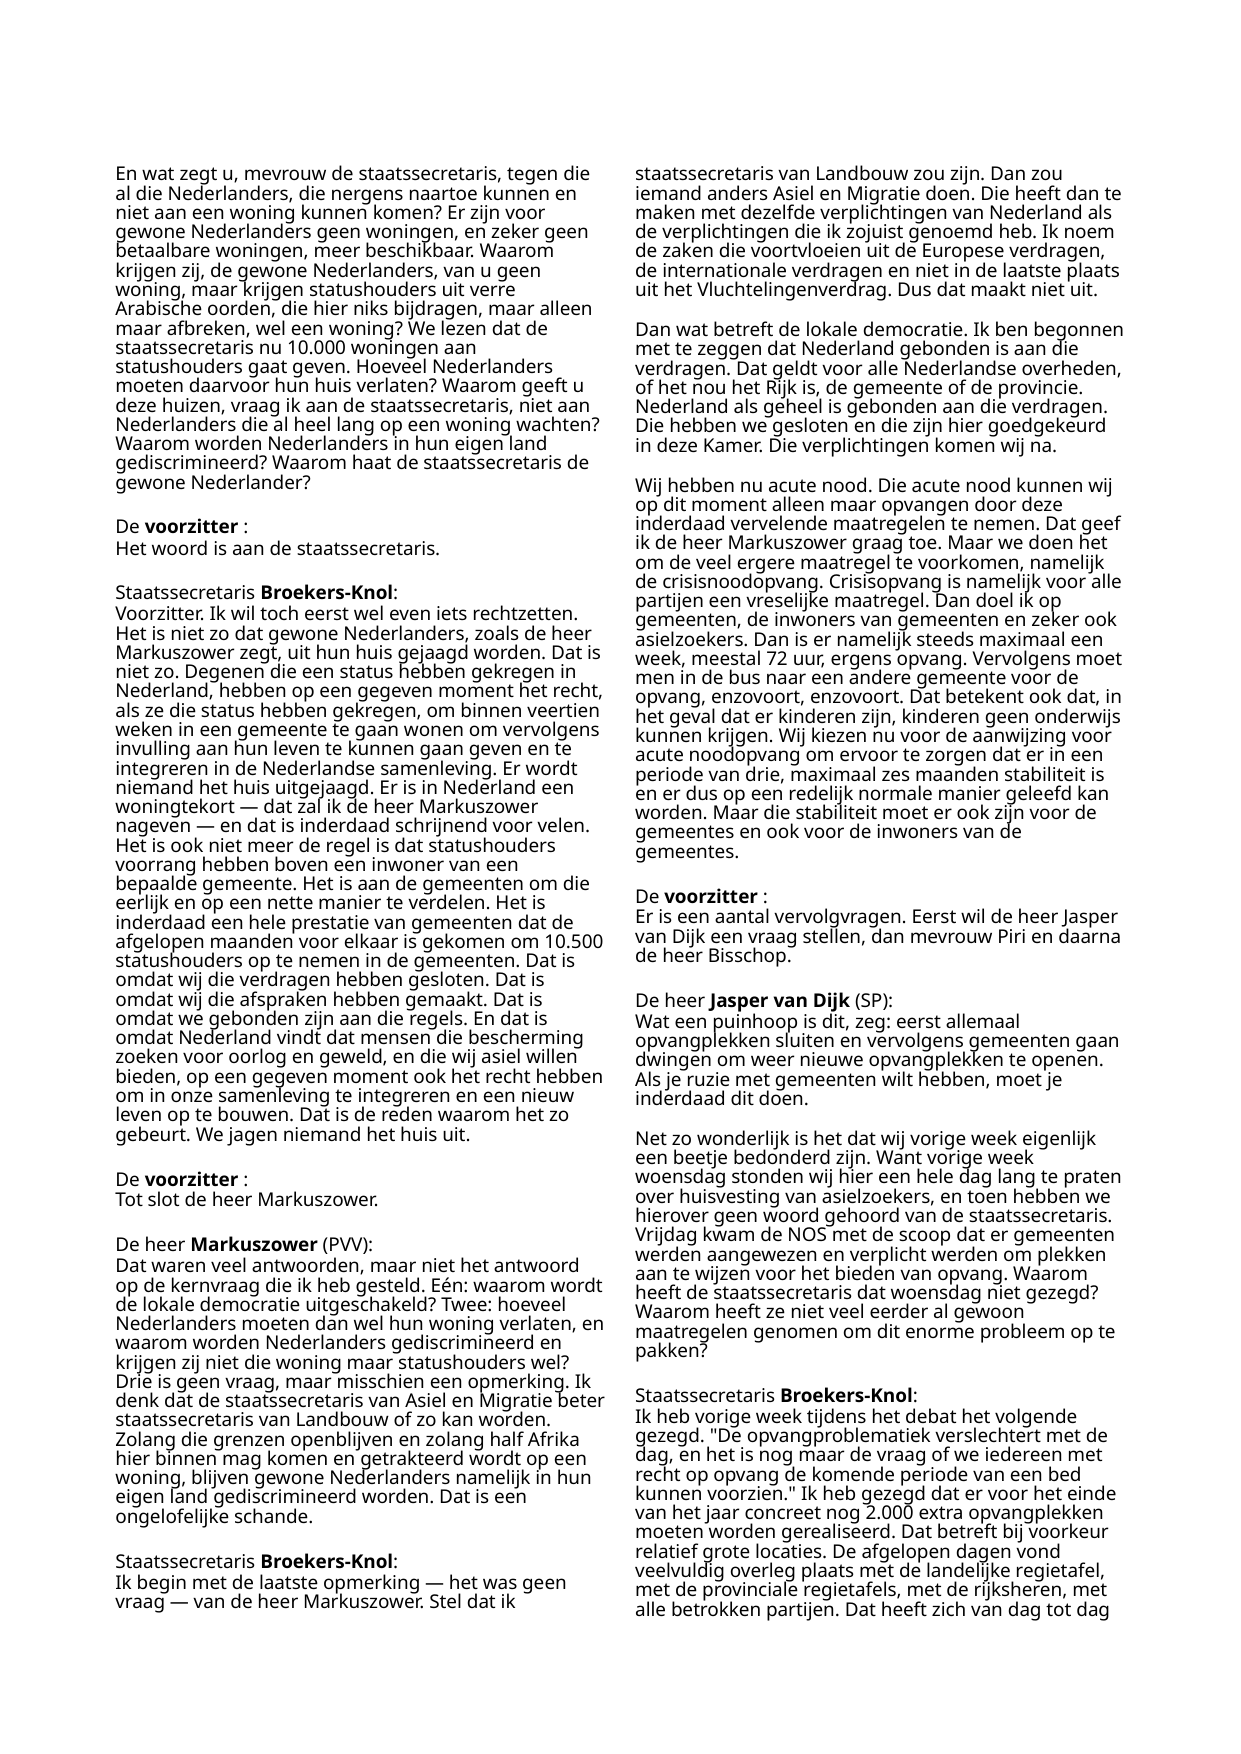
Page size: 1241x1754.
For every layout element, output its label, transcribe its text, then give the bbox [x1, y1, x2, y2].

text Wij hebben nu acute nood. Die acute nood kunnen wij op dit moment alleen maar opvangen door deze inderdaad vervelende maatregelen te nemen. Dat geef ik de heer Markuszower graag toe. Maar we doen het om de veel ergere maatregel te voorkomen, namelijk de crisisnoodopvang. Crisisopvang is namelijk voor alle partijen een vreselijke maatregel. Dan doel ik op gemeenten, de inwoners van gemeenten en zeker ook asielzoekers. Dan is er namelijk steeds maximaal een week, meestal 72 uur, ergens opvang. Vervolgens moet men in de bus naar een andere gemeente voor de opvang, enzovoort, enzovoort. Dat betekent ook dat, in het geval dat er kinderen zijn, kinderen geen onderwijs kunnen krijgen. Wij kiezen nu voor de aanwijzing voor acute noodopvang om ervoor te zorgen dat er in een periode van drie, maximaal zes maanden stabiliteit is en er dus op een redelijk normale manier geleefd kan worden. Maar die stabiliteit moet er ook zijn voor de gemeentes en ook voor de inwoners van de gemeentes. [635, 477, 1125, 862]
text Staatssecretaris Broekers-Knol: [115, 1548, 605, 1574]
text En wat zegt u, mevrouw de staatssecretaris, tegen die al die Nederlanders, die nergens naartoe kunnen en niet aan een woning kunnen komen? Er zijn voor gewone Nederlanders geen woningen, en zeker geen betaalbare woningen, meer beschikbaar. Waarom krijgen zij, de gewone Nederlanders, van u geen woning, maar krijgen statushouders uit verre Arabische oorden, die hier niks bijdragen, maar alleen maar afbreken, wel een woning? We lezen dat de staatssecretaris nu 10.000 woningen aan statushouders gaat geven. Hoeveel Nederlanders moeten daarvoor hun huis verlaten? Waarom geeft u deze huizen, vraag ik aan de staatssecretaris, niet aan Nederlanders die al heel lang op een woning wachten? Waarom worden Nederlanders in hun eigen land gediscrimineerd? Waarom haat de staatssecretaris de gewone Nederlander? [115, 165, 605, 493]
text Het woord is aan de staatssecretaris. [115, 539, 605, 559]
text Staatssecretaris Broekers-Knol: [635, 1382, 1125, 1408]
text Wat een puinhoop is dit, zeg: eerst allemaal opvangplekken sluiten en vervolgens gemeenten gaan dwingen om weer nieuwe opvangplekken te openen. Als je ruzie met gemeenten wilt hebben, moet je inderdaad dit doen. [635, 1013, 1125, 1109]
text De heer Jasper van Dijk (SP): [635, 987, 1125, 1013]
text Dan wat betreft de lokale democratie. Ik ben begonnen met te zeggen dat Nederland gebonden is aan die verdragen. Dat geldt voor alle Nederlandse overheden, of het nou het Rijk is, de gemeente of de provincie. Nederland als geheel is gebonden aan die verdragen. Die hebben we gesloten en die zijn hier goedgekeurd in deze Kamer. Die verplichtingen komen wij na. [635, 321, 1125, 456]
text Ik heb vorige week tijdens het debat het volgende gezegd. "De opvangproblematiek verslechtert met de dag, en het is nog maar de vraag of we iedereen met recht op opvang de komende periode van een bed kunnen voorzien." Ik heb gezegd dat er voor het einde van het jaar concreet nog 2.000 extra opvangplekken moeten worden gerealiseerd. Dat betreft bij voorkeur relatief grote locaties. De afgelopen dagen vond veelvuldig overleg plaats met de landelijke regietafel, met de provinciale regietafels, met de rijksheren, met alle betrokken partijen. Dat heeft zich van dag tot dag [635, 1408, 1125, 1620]
text De voorzitter : [115, 1166, 605, 1191]
text staatssecretaris van Landbouw zou zijn. Dan zou iemand anders Asiel en Migratie doen. Die heeft dan te maken met dezelfde verplichtingen van Nederland als de verplichtingen die ik zojuist genoemd heb. Ik noem de zaken die voortvloeien uit de Europese verdragen, de internationale verdragen en niet in de laatste plaats uit het Vluchtelingenverdrag. Dus dat maakt niet uit. [635, 165, 1125, 300]
text Tot slot de heer Markuszower. [115, 1191, 605, 1211]
text Net zo wonderlijk is het dat wij vorige week eigenlijk een beetje bedonderd zijn. Want vorige week woensdag stonden wij hier een hele dag lang te praten over huisvesting van asielzoekers, en toen hebben we hierover geen woord gehoord van de staatssecretaris. Vrijdag kwam de NOS met de scoop dat er gemeenten werden aangewezen en verplicht werden om plekken aan te wijzen voor het bieden van opvang. Waarom heeft de staatssecretaris dat woensdag niet gezegd? Waarom heeft ze niet veel eerder al gewoon maatregelen genomen om dit enorme probleem op te pakken? [635, 1130, 1125, 1361]
text De heer Markuszower (PVV): [115, 1232, 605, 1257]
text Dat waren veel antwoorden, maar niet het antwoord op de kernvraag die ik heb gesteld. Eén: waarom wordt de lokale democratie uitgeschakeld? Twee: hoeveel Nederlanders moeten dan wel hun woning verlaten, en waarom worden Nederlanders gediscrimineerd en krijgen zij niet die woning maar statushouders wel? Drie is geen vraag, maar misschien een opmerking. Ik denk dat de staatssecretaris van Asiel en Migratie beter staatssecretaris van Landbouw of zo kan worden. Zolang die grenzen openblijven en zolang half Afrika hier binnen mag komen en getrakteerd wordt op een woning, blijven gewone Nederlanders namelijk in hun eigen land gediscrimineerd worden. Dat is een ongelofelijke schande. [115, 1257, 605, 1527]
text Staatssecretaris Broekers-Knol: [115, 579, 605, 605]
text Er is een aantal vervolgvragen. Eerst wil de heer Jasper van Dijk een vraag stellen, dan mevrouw Piri en daarna de heer Bisschop. [635, 908, 1125, 966]
text De voorzitter : [115, 514, 605, 539]
text De voorzitter : [635, 883, 1125, 908]
text Ik begin met de laatste opmerking — het was geen vraag — van de heer Markuszower. Stel dat ik [115, 1574, 605, 1612]
text Voorzitter. Ik wil toch eerst wel even iets rechtzetten. Het is niet zo dat gewone Nederlanders, zoals de heer Markuszower zegt, uit hun huis gejaagd worden. Dat is niet zo. Degenen die een status hebben gekregen in Nederland, hebben op een gegeven moment het recht, als ze die status hebben gekregen, om binnen veertien weken in een gemeente te gaan wonen om vervolgens invulling aan hun leven te kunnen gaan geven en te integreren in de Nederlandse samenleving. Er wordt niemand het huis uitgejaagd. Er is in Nederland een woningtekort — dat zal ik de heer Markuszower nageven — en dat is inderdaad schrijnend voor velen. Het is ook niet meer de regel is dat statushouders voorrang hebben boven een inwoner van een bepaalde gemeente. Het is aan de gemeenten om die eerlijk en op een nette manier te verdelen. Het is inderdaad een hele prestatie van gemeenten dat de afgelopen maanden voor elkaar is gekomen om 10.500 statushouders op te nemen in de gemeenten. Dat is omdat wij die verdragen hebben gesloten. Dat is omdat wij die afspraken hebben gemaakt. Dat is omdat we gebonden zijn aan die regels. En dat is omdat Nederland vindt dat mensen die bescherming zoeken voor oorlog en geweld, en die wij asiel willen bieden, op een gegeven moment ook het recht hebben om in onze samenleving te integreren en een nieuw leven op te bouwen. Dat is de reden waarom het zo gebeurt. We jagen niemand het huis uit. [115, 605, 605, 1145]
